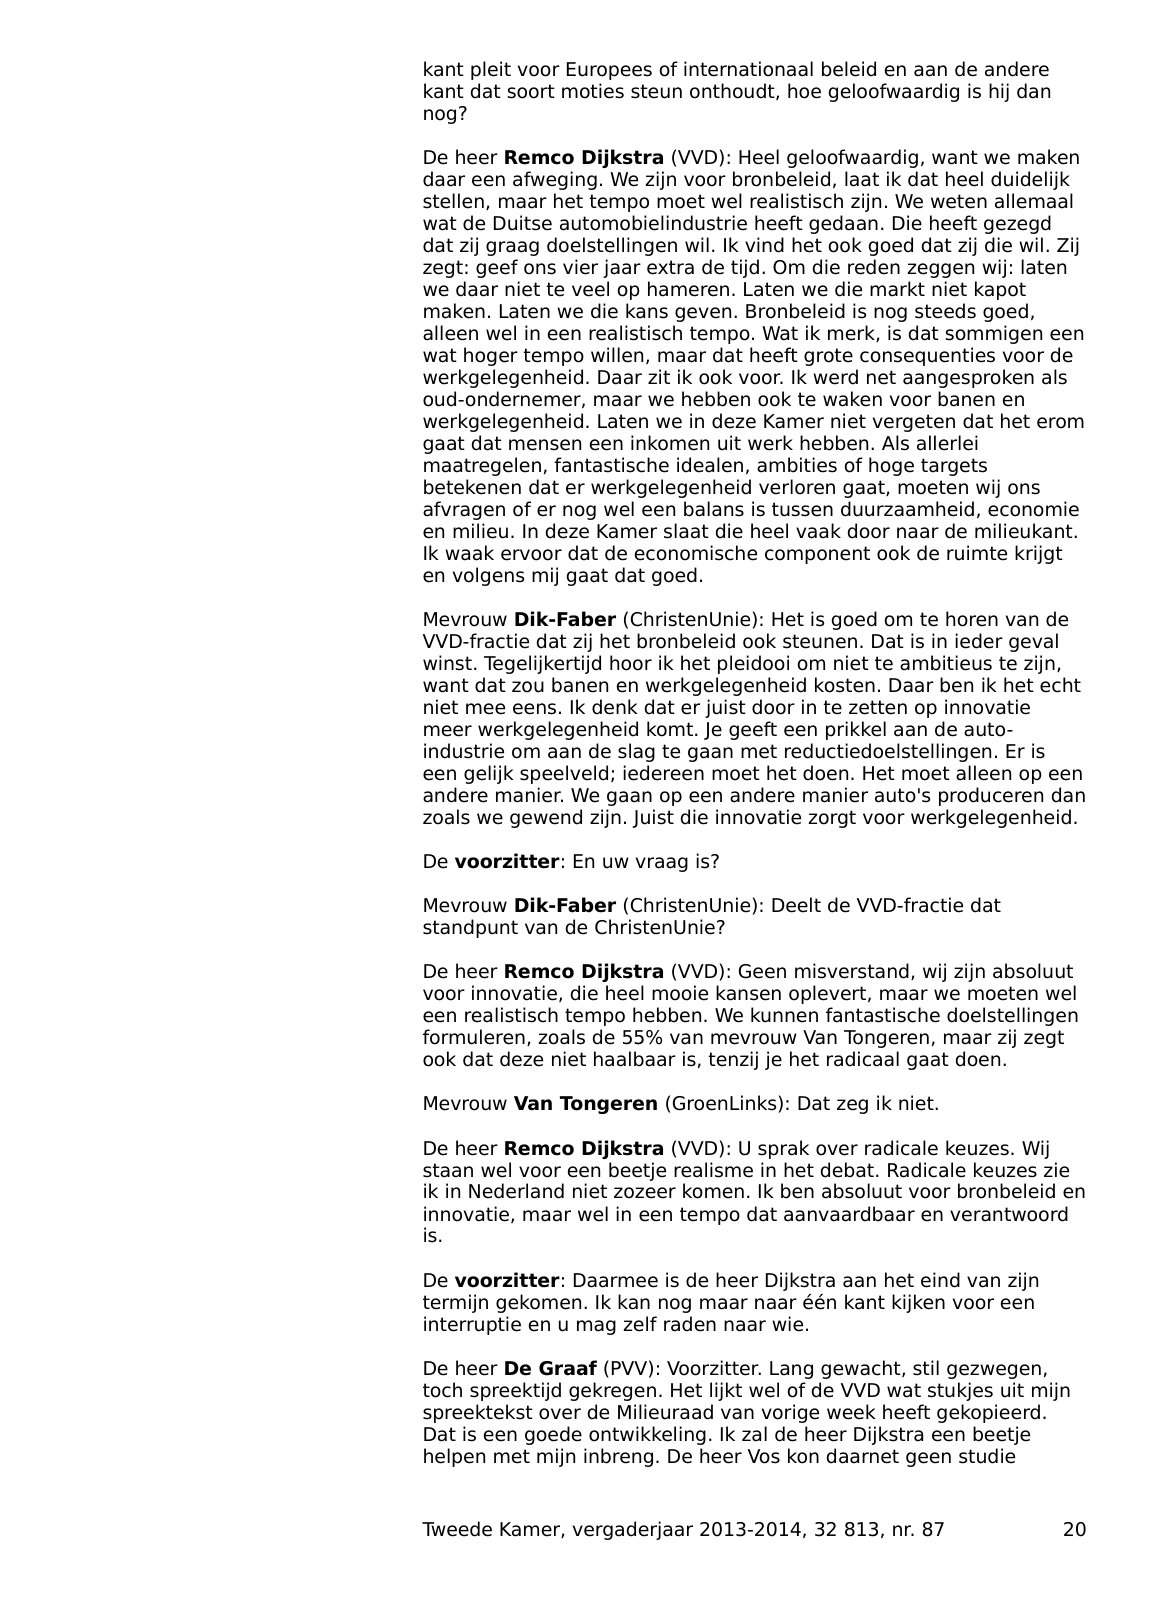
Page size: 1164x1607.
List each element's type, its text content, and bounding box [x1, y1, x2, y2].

text De heer Remco Dijkstra (VVD): U sprak over radicale keuzes. Wij staan wel voor een beetje realisme in het debat. Radicale keuzes zie ik in Nederland niet zozeer komen. Ik ben absoluut voor bronbeleid en innovatie, maar wel in een tempo dat aanvaardbaar en verantwoord is. [422, 1137, 1087, 1247]
text De heer Remco Dijkstra (VVD): Geen misverstand, wij zijn absoluut voor innovatie, die heel mooie kansen oplevert, maar we moeten wel een realistisch tempo hebben. We kunnen fantastische doelstellingen formuleren, zoals de 55% van mevrouw Van Tongeren, maar zij zegt ook dat deze niet haalbaar is, tenzij je het radicaal gaat doen. [422, 961, 1087, 1071]
text De voorzitter: En uw vraag is? [422, 851, 1087, 873]
text kant pleit voor Europees of internationaal beleid en aan de andere kant dat soort moties steun onthoudt, hoe geloofwaardig is hij dan nog? [422, 59, 1087, 125]
text De heer De Graaf (PVV): Voorzitter. Lang gewacht, stil gezwegen, toch spreektijd gekregen. Het lijkt wel of de VVD wat stukjes uit mijn spreektekst over de Milieuraad van vorige week heeft gekopieerd. Dat is een goede ontwikkeling. Ik zal de heer Dijkstra een beetje helpen met mijn inbreng. De heer Vos kon daarnet geen studie [422, 1358, 1087, 1468]
text De voorzitter: Daarmee is de heer Dijkstra aan het eind van zijn termijn gekomen. Ik kan nog maar naar één kant kijken voor een interruptie en u mag zelf raden naar wie. [422, 1269, 1087, 1336]
text De heer Remco Dijkstra (VVD): Heel geloofwaardig, want we maken daar een afweging. We zijn voor bronbeleid, laat ik dat heel duidelijk stellen, maar het tempo moet wel realistisch zijn. We weten allemaal wat de Duitse automobielindustrie heeft gedaan. Die heeft gezegd dat zij graag doelstellingen wil. Ik vind het ook goed dat zij die wil. Zij zegt: geef ons vier jaar extra de tijd. Om die reden zeggen wij: laten we daar niet te veel op hameren. Laten we die markt niet kapot maken. Laten we die kans geven. Bronbeleid is nog steeds goed, alleen wel in een realistisch tempo. Wat ik merk, is dat sommigen een wat hoger tempo willen, maar dat heeft grote consequenties voor de werkgelegenheid. Daar zit ik ook voor. Ik werd net aangesproken als oud-ondernemer, maar we hebben ook te waken voor banen en werkgelegenheid. Laten we in deze Kamer niet vergeten dat het erom gaat dat mensen een inkomen uit werk hebben. Als allerlei maatregelen, fantastische idealen, ambities of hoge targets betekenen dat er werkgelegenheid verloren gaat, moeten wij ons afvragen of er nog wel een balans is tussen duurzaamheid, economie en milieu. In deze Kamer slaat die heel vaak door naar de milieukant. Ik waak ervoor dat de economische component ook de ruimte krijgt en volgens mij gaat dat goed. [422, 147, 1087, 587]
text Mevrouw Dik-Faber (ChristenUnie): Het is goed om te horen van de VVD-fractie dat zij het bronbeleid ook steunen. Dat is in ieder geval winst. Tegelijkertijd hoor ik het pleidooi om niet te ambitieus te zijn, want dat zou banen en werkgelegenheid kosten. Daar ben ik het echt niet mee eens. Ik denk dat er juist door in te zetten op innovatie meer werkgelegenheid komt. Je geeft een prikkel aan de auto-industrie om aan de slag te gaan met reductiedoelstellingen. Er is een gelijk speelveld; iedereen moet het doen. Het moet alleen op een andere manier. We gaan op een andere manier auto's produceren dan zoals we gewend zijn. Juist die innovatie zorgt voor werkgelegenheid. [422, 609, 1087, 829]
text Mevrouw Dik-Faber (ChristenUnie): Deelt de VVD-fractie dat standpunt van de ChristenUnie? [422, 895, 1087, 939]
text Mevrouw Van Tongeren (GroenLinks): Dat zeg ik niet. [422, 1093, 1087, 1115]
